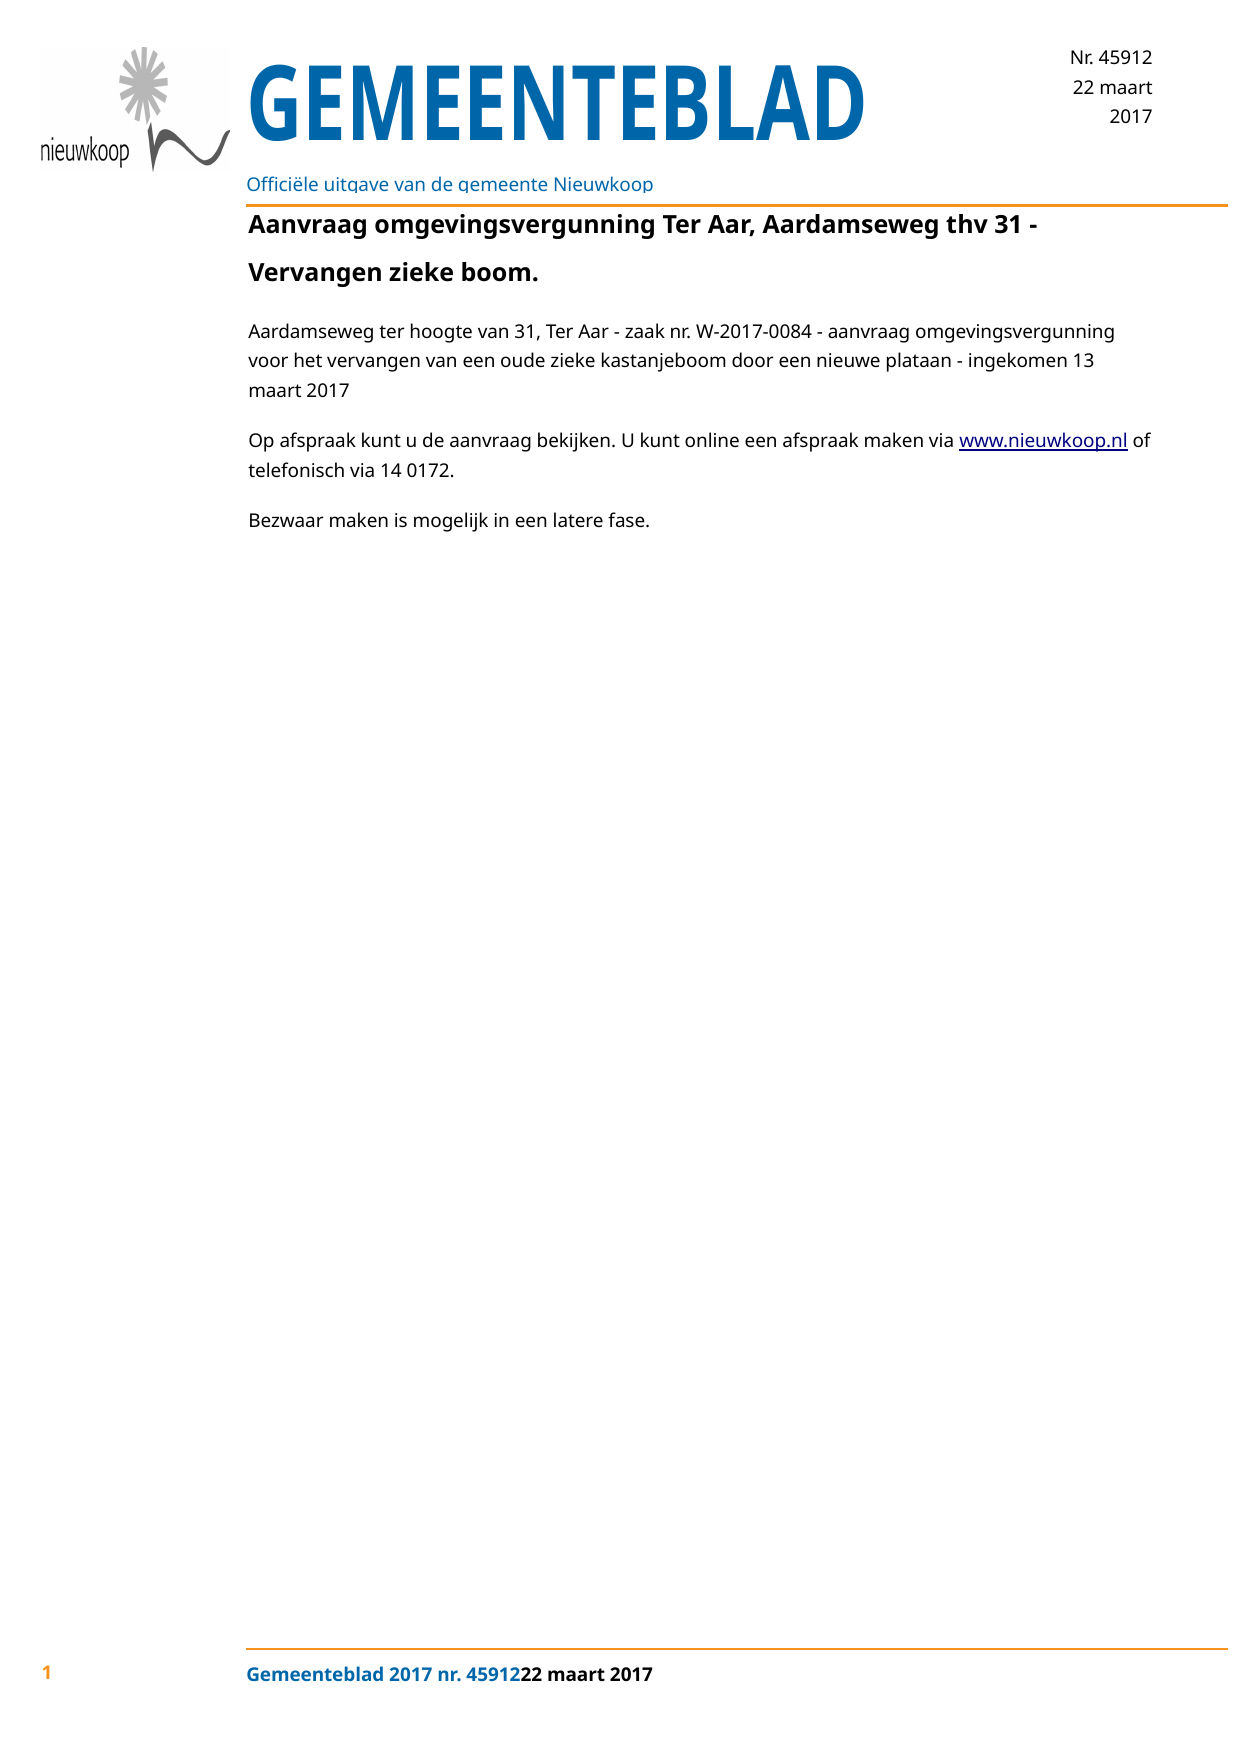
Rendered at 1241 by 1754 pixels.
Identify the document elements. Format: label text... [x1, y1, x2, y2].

text Aardamseweg ter hoogte van 31, Ter Aar - zaak nr. W-2017-0084 - aanvraag omgevingsvergunning voor het vervangen van een oude zieke kastanjeboom door een nieuwe plataan - ingekomen 13 maart 2017 [248, 318, 1152, 403]
picture [41, 47, 231, 172]
text Aanvraag omgevingsvergunning Ter Aar, Aardamseweg thv 31 - Vervangen zieke boom. [248, 207, 1152, 288]
text Bezwaar maken is mogelijk in een latere fase. [248, 507, 1152, 533]
text Op afspraak kunt u de aanvraag bekijken. U kunt online een afspraak maken via www.nieuwkoop.nl of telefonisch via 14 0172. [248, 427, 1152, 483]
